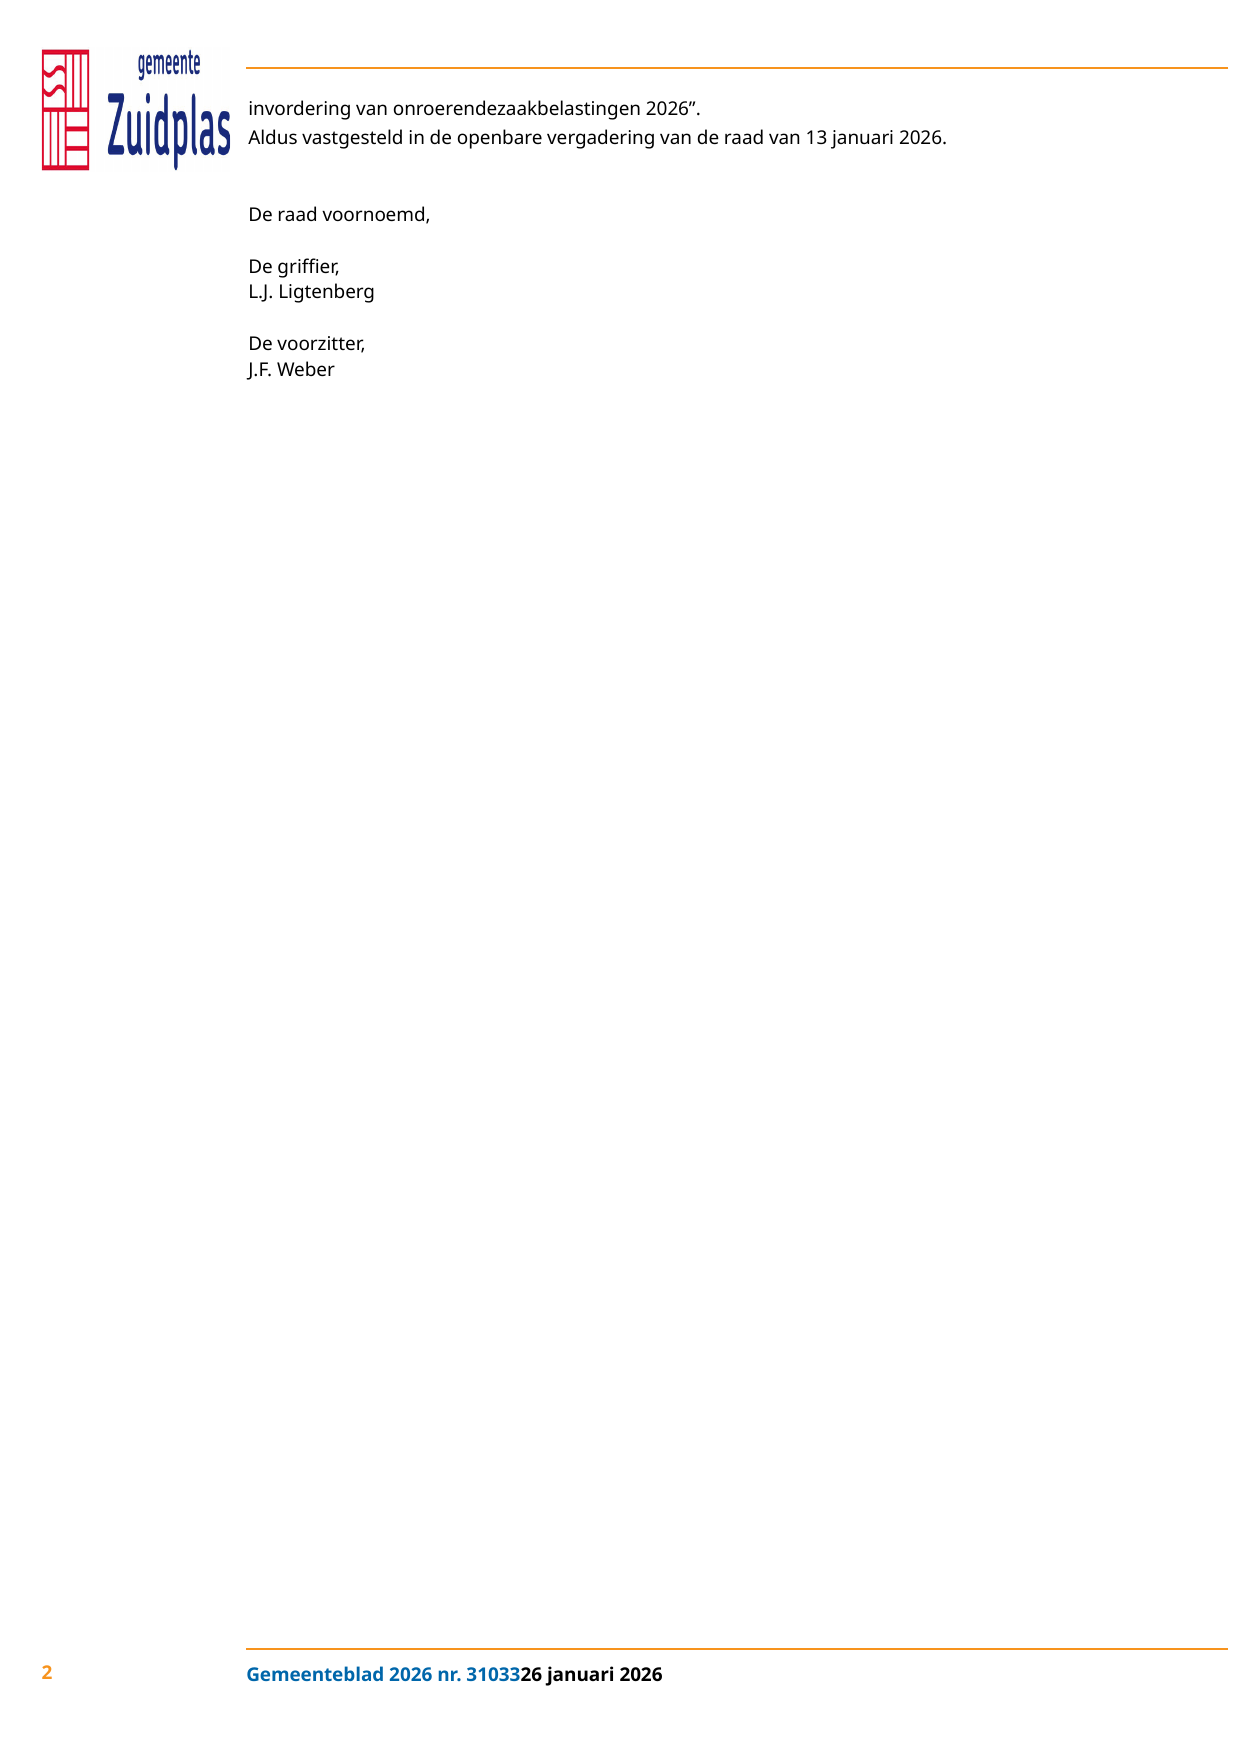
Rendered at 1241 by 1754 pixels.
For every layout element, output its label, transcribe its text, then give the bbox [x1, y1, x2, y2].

text De voorzitter, [248, 330, 1152, 356]
picture [41, 47, 231, 172]
text De griffier, [248, 253, 1152, 279]
text J.F. Weber [248, 356, 1152, 382]
text L.J. Ligtenberg [248, 279, 1152, 304]
text Aldus vastgesteld in de openbare vergadering van de raad van 13 januari 2026. [248, 124, 1152, 150]
text invordering van onroerendezaakbelastingen 2026”. [248, 95, 1152, 121]
text De raad voornoemd, [248, 202, 1152, 227]
